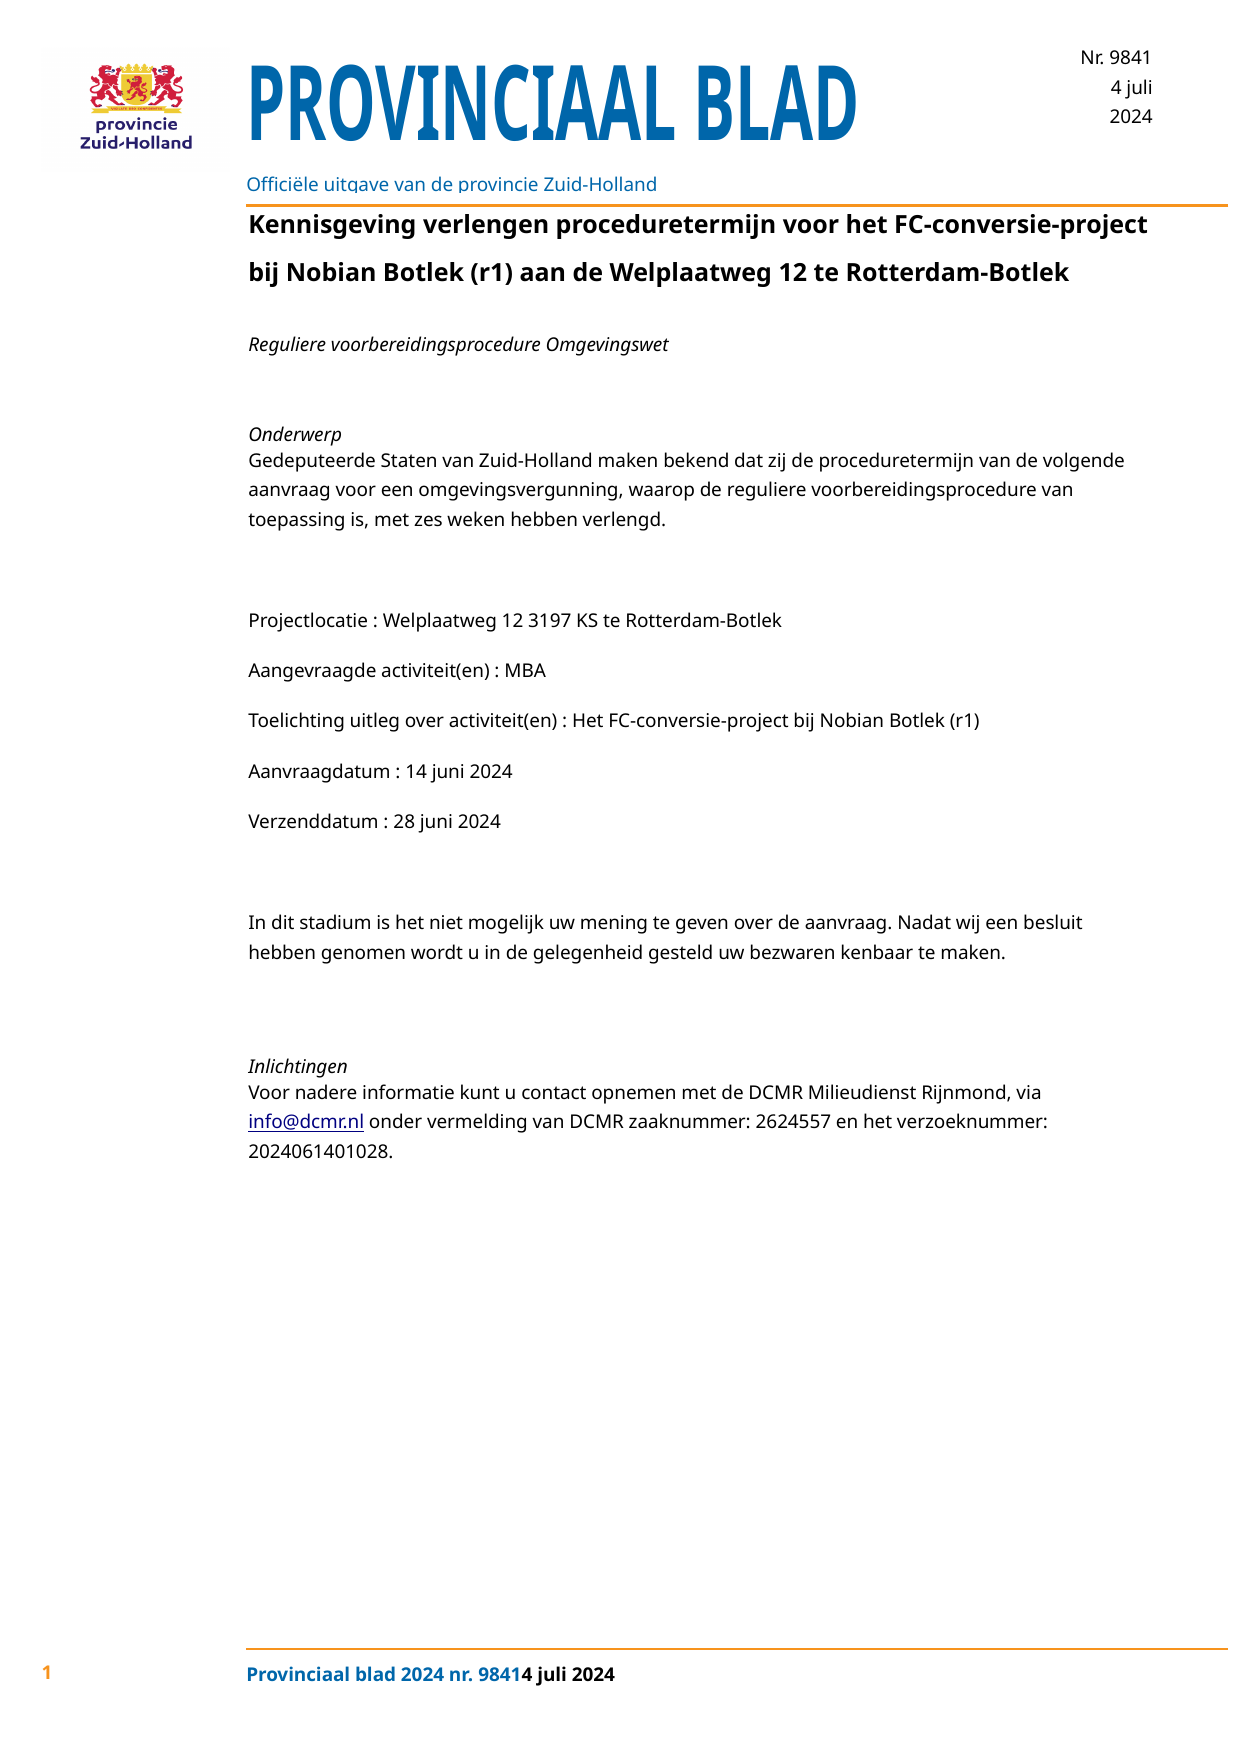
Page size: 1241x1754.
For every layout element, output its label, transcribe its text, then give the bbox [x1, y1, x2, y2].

text Aangevraagde activiteit(en) : MBA [248, 657, 1152, 683]
picture [41, 47, 231, 172]
text Gedeputeerde Staten van Zuid-Holland maken bekend dat zij de proceduretermijn van de volgende aanvraag voor een omgevingsvergunning, waarop de reguliere voorbereidingsprocedure van toepassing is, met zes weken hebben verlengd. [248, 447, 1152, 532]
text Projectlocatie : Welplaatweg 12 3197 KS te Rotterdam-Botlek [248, 607, 1152, 633]
text Verzenddatum : 28 juni 2024 [248, 808, 1152, 834]
text Inlichtingen [248, 1053, 1152, 1079]
text Onderwerp [248, 421, 1152, 447]
text Kennisgeving verlengen proceduretermijn voor het FC-conversie-project bij Nobian Botlek (r1) aan de Welplaatweg 12 te Rotterdam-Botlek [248, 207, 1152, 288]
text In dit stadium is het niet mogelijk uw mening te geven over de aanvraag. Nadat wij een besluit hebben genomen wordt u in de gelegenheid gesteld uw bezwaren kenbaar te maken. [248, 909, 1152, 965]
text Reguliere voorbereidingsprocedure Omgevingswet [248, 331, 1152, 357]
text Voor nadere informatie kunt u contact opnemen met de DCMR Milieudienst Rijnmond, via info@dcmr.nl onder vermelding van DCMR zaaknummer: 2624557 en het verzoeknummer: 2024061401028. [248, 1079, 1152, 1164]
text Toelichting uitleg over activiteit(en) : Het FC-conversie-project bij Nobian Botlek (r1) [248, 708, 1152, 733]
text Aanvraagdatum : 14 juni 2024 [248, 758, 1152, 784]
